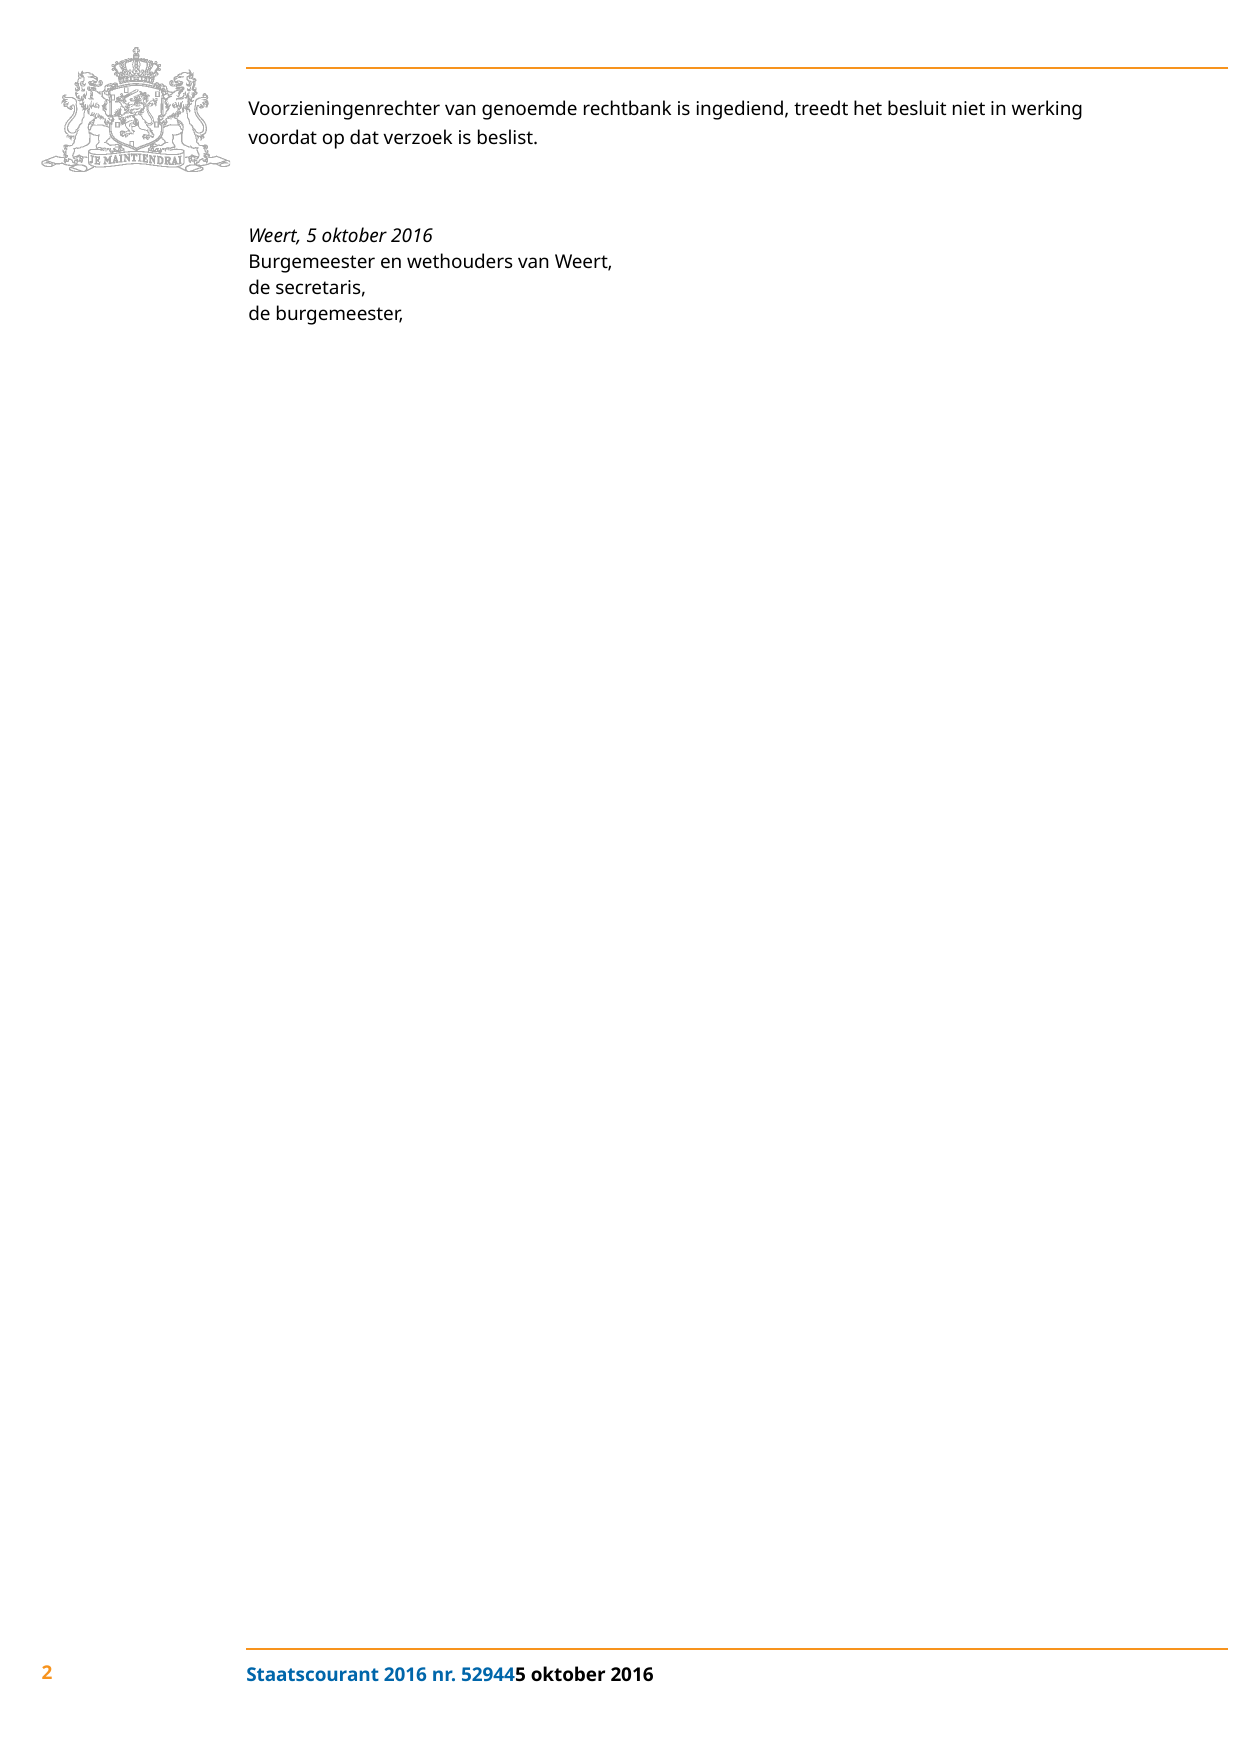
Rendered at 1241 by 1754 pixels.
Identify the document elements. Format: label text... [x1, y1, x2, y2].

text de secretaris, [248, 274, 1152, 300]
picture [41, 47, 231, 172]
text Burgemeester en wethouders van Weert, [248, 248, 1152, 274]
text Weert, 5 oktober 2016 [248, 223, 1152, 248]
text de burgemeester, [248, 300, 1152, 326]
text Voorzieningenrechter van genoemde rechtbank is ingediend, treedt het besluit niet in werking voordat op dat verzoek is beslist. [248, 95, 1152, 150]
